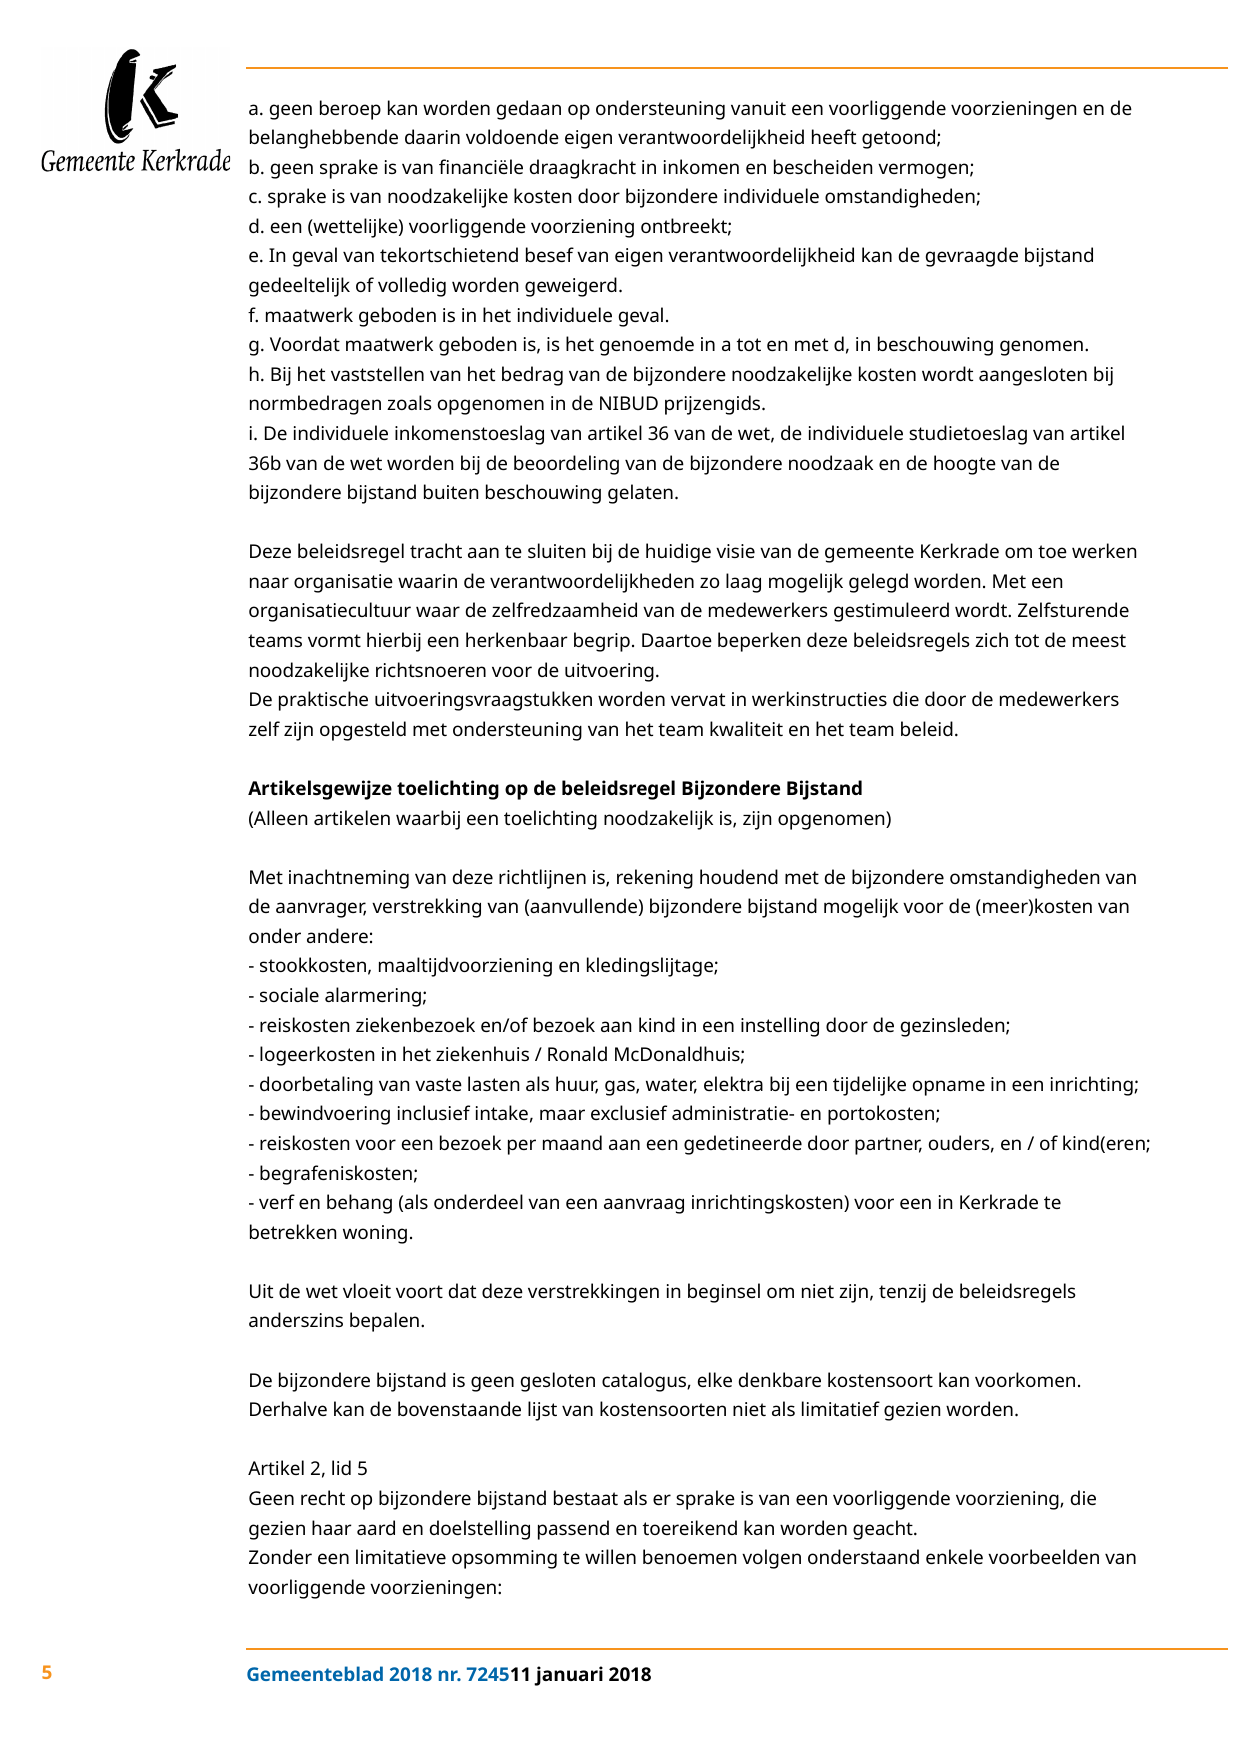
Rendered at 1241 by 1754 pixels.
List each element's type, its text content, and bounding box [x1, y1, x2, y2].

text h. Bij het vaststellen van het bedrag van de bijzondere noodzakelijke kosten wordt aangesloten bij normbedragen zoals opgenomen in de NIBUD prijzengids. [248, 361, 1152, 416]
text Geen recht op bijzondere bijstand bestaat als er sprake is van een voorliggende voorziening, die gezien haar aard en doelstelling passend en toereikend kan worden geacht. [248, 1485, 1152, 1541]
text - doorbetaling van vaste lasten als huur, gas, water, elektra bij een tijdelijke opname in een inrichting; [248, 1071, 1152, 1097]
text Artikelsgewijze toelichting op de beleidsregel Bijzondere Bijstand [248, 775, 1152, 801]
text - begrafeniskosten; [248, 1160, 1152, 1186]
text (Alleen artikelen waarbij een toelichting noodzakelijk is, zijn opgenomen) [248, 805, 1152, 831]
text g. Voordat maatwerk geboden is, is het genoemde in a tot en met d, in beschouwing genomen. [248, 331, 1152, 357]
text - bewindvoering inclusief intake, maar exclusief administratie- en portokosten; [248, 1101, 1152, 1126]
text Artikel 2, lid 5 [248, 1456, 1152, 1481]
text b. geen sprake is van financiële draagkracht in inkomen en bescheiden vermogen; [248, 154, 1152, 180]
text a. geen beroep kan worden gedaan op ondersteuning vanuit een voorliggende voorzieningen en de belanghebbende daarin voldoende eigen verantwoordelijkheid heeft getoond; [248, 95, 1152, 150]
text Deze beleidsregel tracht aan te sluiten bij de huidige visie van de gemeente Kerkrade om toe werken naar organisatie waarin de verantwoordelijkheden zo laag mogelijk gelegd worden. Met een organisatiecultuur waar de zelfredzaamheid van de medewerkers gestimuleerd wordt. Zelfsturende teams vormt hierbij een herkenbaar begrip. Daartoe beperken deze beleidsregels zich tot de meest noodzakelijke richtsnoeren voor de uitvoering. [248, 538, 1152, 683]
text e. In geval van tekortschietend besef van eigen verantwoordelijkheid kan de gevraagde bijstand gedeeltelijk of volledig worden geweigerd. [248, 243, 1152, 298]
text - reiskosten voor een bezoek per maand aan een gedetineerde door partner, ouders, en / of kind(eren; [248, 1130, 1152, 1156]
text d. een (wettelijke) voorliggende voorziening ontbreekt; [248, 213, 1152, 239]
text De bijzondere bijstand is geen gesloten catalogus, elke denkbare kostensoort kan voorkomen. Derhalve kan de bovenstaande lijst van kostensoorten niet als limitatief gezien worden. [248, 1367, 1152, 1422]
text f. maatwerk geboden is in het individuele geval. [248, 302, 1152, 328]
text - reiskosten ziekenbezoek en/of bezoek aan kind in een instelling door de gezinsleden; [248, 1012, 1152, 1038]
text - verf en behang (als onderdeel van een aanvraag inrichtingskosten) voor een in Kerkrade te betrekken woning. [248, 1189, 1152, 1245]
text De praktische uitvoeringsvraagstukken worden vervat in werkinstructies die door de medewerkers zelf zijn opgesteld met ondersteuning van het team kwaliteit en het team beleid. [248, 686, 1152, 742]
text - logeerkosten in het ziekenhuis / Ronald McDonaldhuis; [248, 1041, 1152, 1067]
text - sociale alarmering; [248, 982, 1152, 1008]
text Zonder een limitatieve opsomming te willen benoemen volgen onderstaand enkele voorbeelden van voorliggende voorzieningen: [248, 1544, 1152, 1600]
picture [41, 47, 231, 172]
text - stookkosten, maaltijdvoorziening en kledingslijtage; [248, 953, 1152, 978]
text Uit de wet vloeit voort dat deze verstrekkingen in beginsel om niet zijn, tenzij de beleidsregels anderszins bepalen. [248, 1278, 1152, 1333]
text Met inachtneming van deze richtlijnen is, rekening houdend met de bijzondere omstandigheden van de aanvrager, verstrekking van (aanvullende) bijzondere bijstand mogelijk voor de (meer)kosten van onder andere: [248, 864, 1152, 949]
text i. De individuele inkomenstoeslag van artikel 36 van de wet, de individuele studietoeslag van artikel 36b van de wet worden bij de beoordeling van de bijzondere noodzaak en de hoogte van de bijzondere bijstand buiten beschouwing gelaten. [248, 420, 1152, 505]
text c. sprake is van noodzakelijke kosten door bijzondere individuele omstandigheden; [248, 183, 1152, 209]
